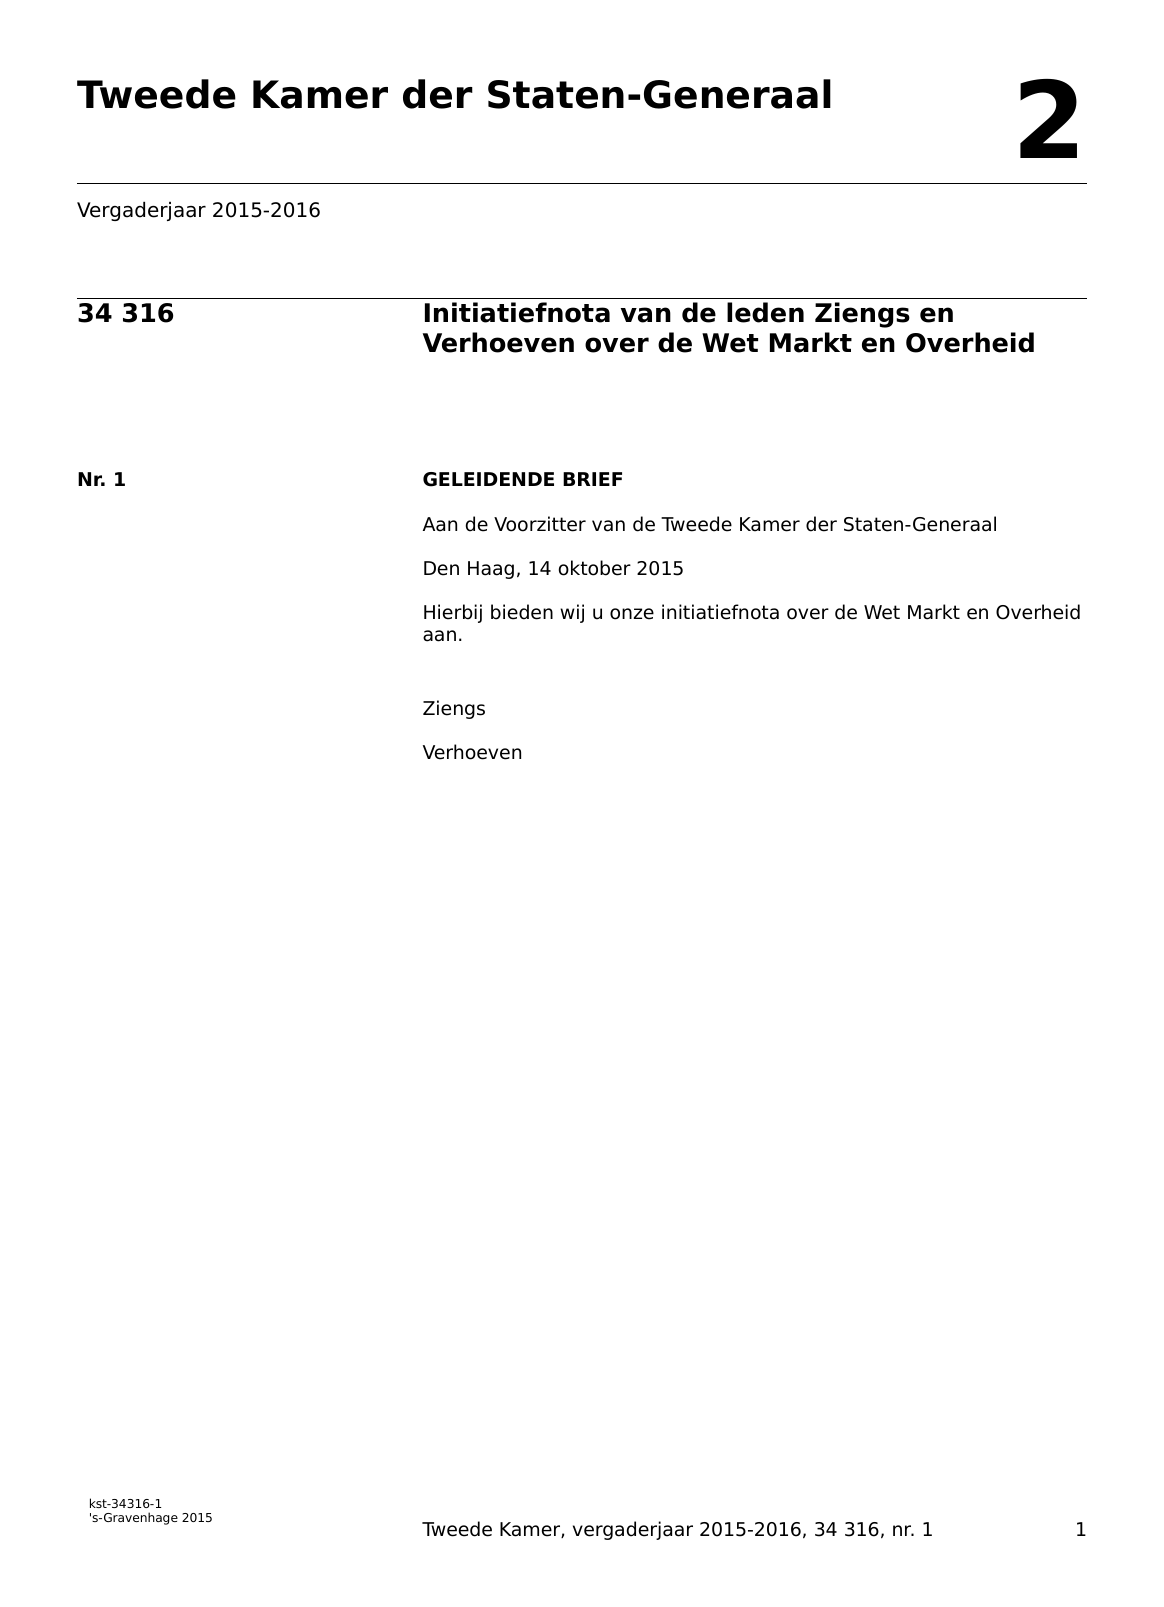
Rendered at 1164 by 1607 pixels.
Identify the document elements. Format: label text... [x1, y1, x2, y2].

table_cell Vergaderjaar 2015-2016 [77, 184, 1087, 298]
text Aan de Voorzitter van de Tweede Kamer der Staten-Generaal [422, 513, 1087, 536]
text Ziengs Verhoeven [422, 676, 1087, 764]
subtitle 34 316 Initiatiefnota van de leden Ziengs en Verhoeven over de Wet Markt en Overheid [77, 299, 1087, 358]
text kst-34316-1 [88, 1497, 323, 1511]
subtitle Nr. 1 GELEIDENDE BRIEF [77, 469, 1087, 491]
table_header 2 [886, 59, 1087, 183]
text 's-Gravenhage 2015 [88, 1511, 323, 1525]
text Den Haag, 14 oktober 2015 [422, 558, 1087, 580]
table_header Tweede Kamer der Staten-Generaal [77, 59, 886, 183]
text Hierbij bieden wij u onze initiatiefnota over de Wet Markt en Overheid aan. [422, 602, 1087, 646]
